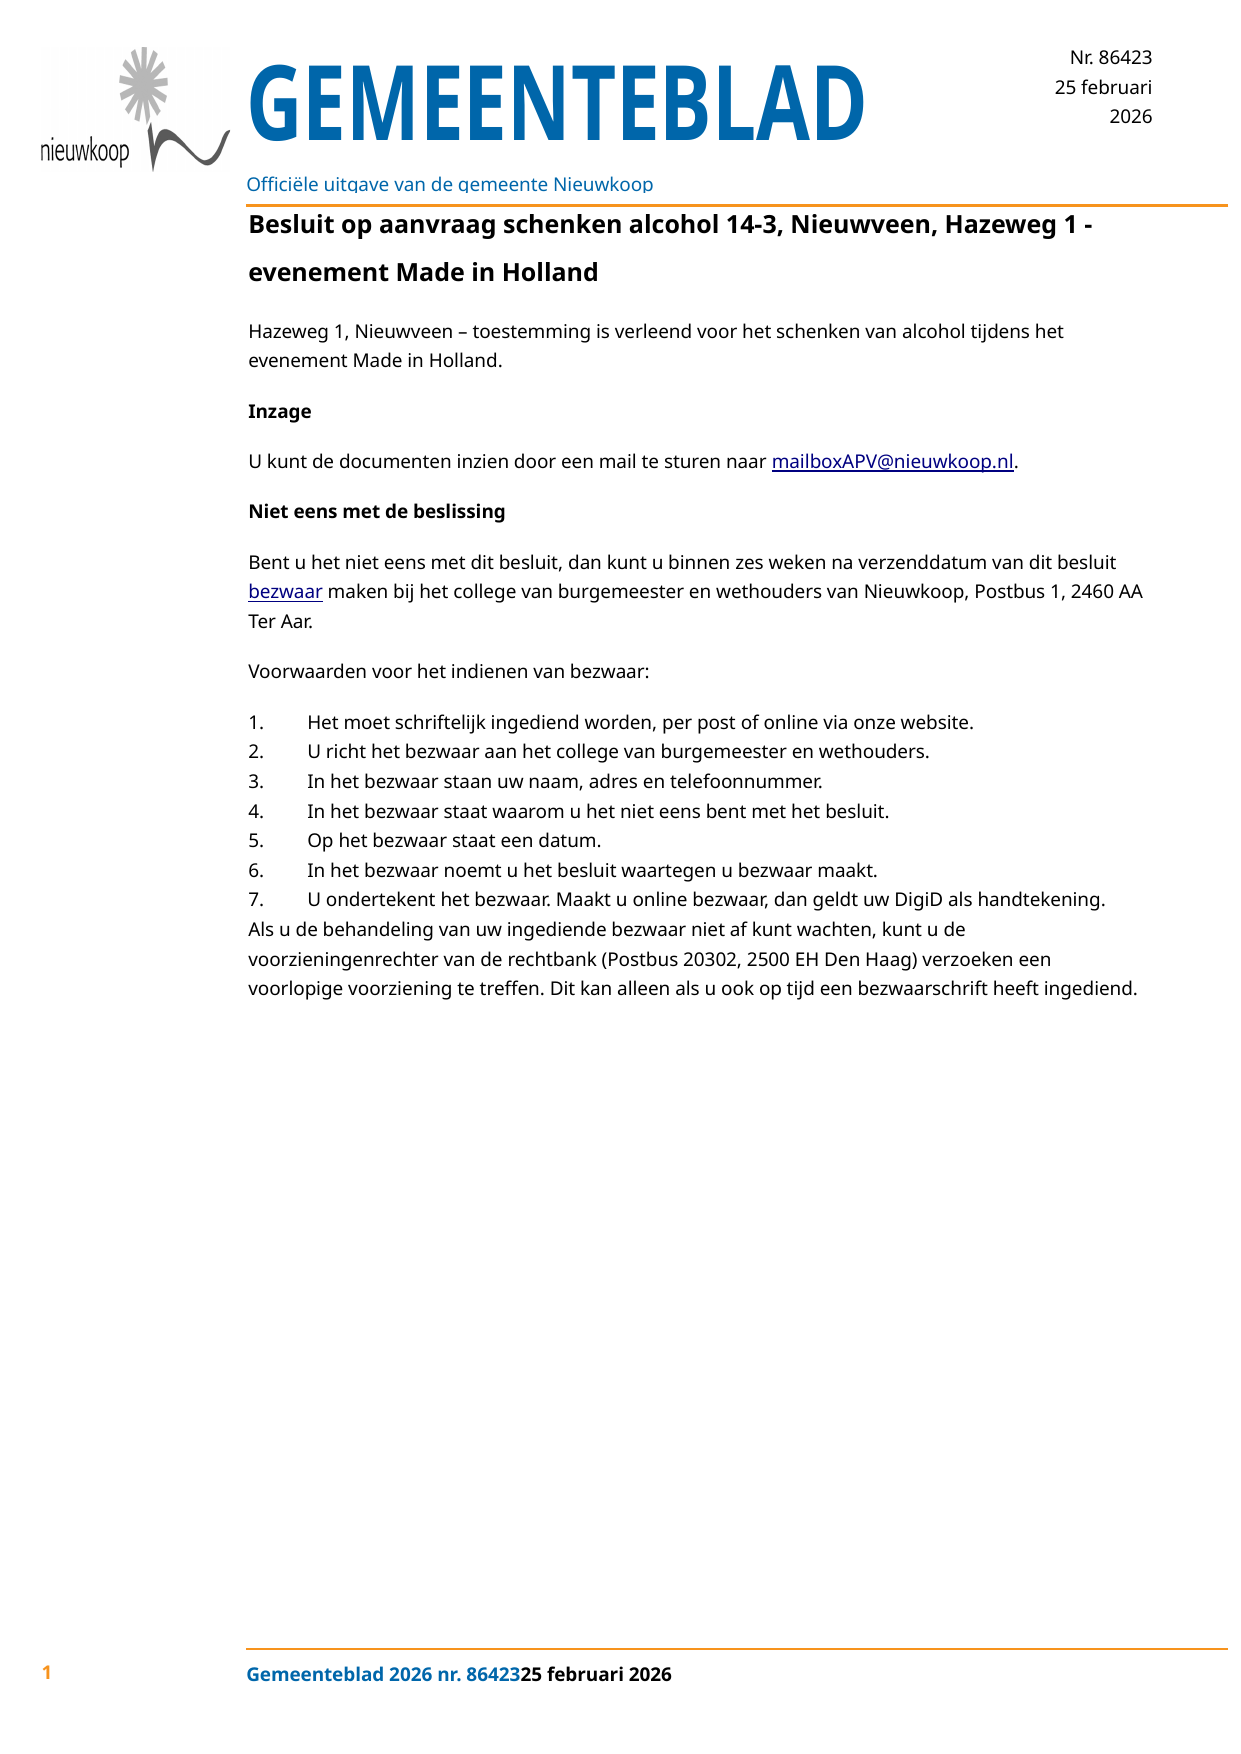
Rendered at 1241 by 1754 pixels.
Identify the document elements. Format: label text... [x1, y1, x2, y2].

picture [41, 47, 231, 172]
text Hazeweg 1, Nieuwveen – toestemming is verleend voor het schenken van alcohol tijdens het evenement Made in Holland. [248, 318, 1152, 373]
text Niet eens met de beslissing [248, 499, 1152, 524]
text Bent u het niet eens met dit besluit, dan kunt u binnen zes weken na verzenddatum van dit besluit bezwaar maken bij het college van burgemeester en wethouders van Nieuwkoop, Postbus 1, 2460 AA Ter Aar. [248, 549, 1152, 634]
list In het bezwaar noemt u het besluit waartegen u bezwaar maakt. [248, 857, 1152, 883]
list Het moet schriftelijk ingediend worden, per post of online via onze website. [248, 709, 1152, 735]
list In het bezwaar staat waarom u het niet eens bent met het besluit. [248, 798, 1152, 824]
text Inzage [248, 398, 1152, 424]
list Op het bezwaar staat een datum. [248, 827, 1152, 853]
list U ondertekent het bezwaar. Maakt u online bezwaar, dan geldt uw DigiD als handtekening. [248, 887, 1152, 912]
list In het bezwaar staan uw naam, adres en telefoonnummer. [248, 768, 1152, 794]
text Voorwaarden voor het indienen van bezwaar: [248, 659, 1152, 684]
text Besluit op aanvraag schenken alcohol 14-3, Nieuwveen, Hazeweg 1 - evenement Made in Holland [248, 207, 1152, 288]
text U kunt de documenten inzien door een mail te sturen naar mailboxAPV@nieuwkoop.nl. [248, 448, 1152, 474]
list U richt het bezwaar aan het college van burgemeester en wethouders. [248, 739, 1152, 764]
text Als u de behandeling van uw ingediende bezwaar niet af kunt wachten, kunt u de voorzieningenrechter van de rechtbank (Postbus 20302, 2500 EH Den Haag) verzoeken een voorlopige voorziening te treffen. Dit kan alleen als u ook op tijd een bezwaarschrift heeft ingediend. [248, 916, 1152, 1001]
